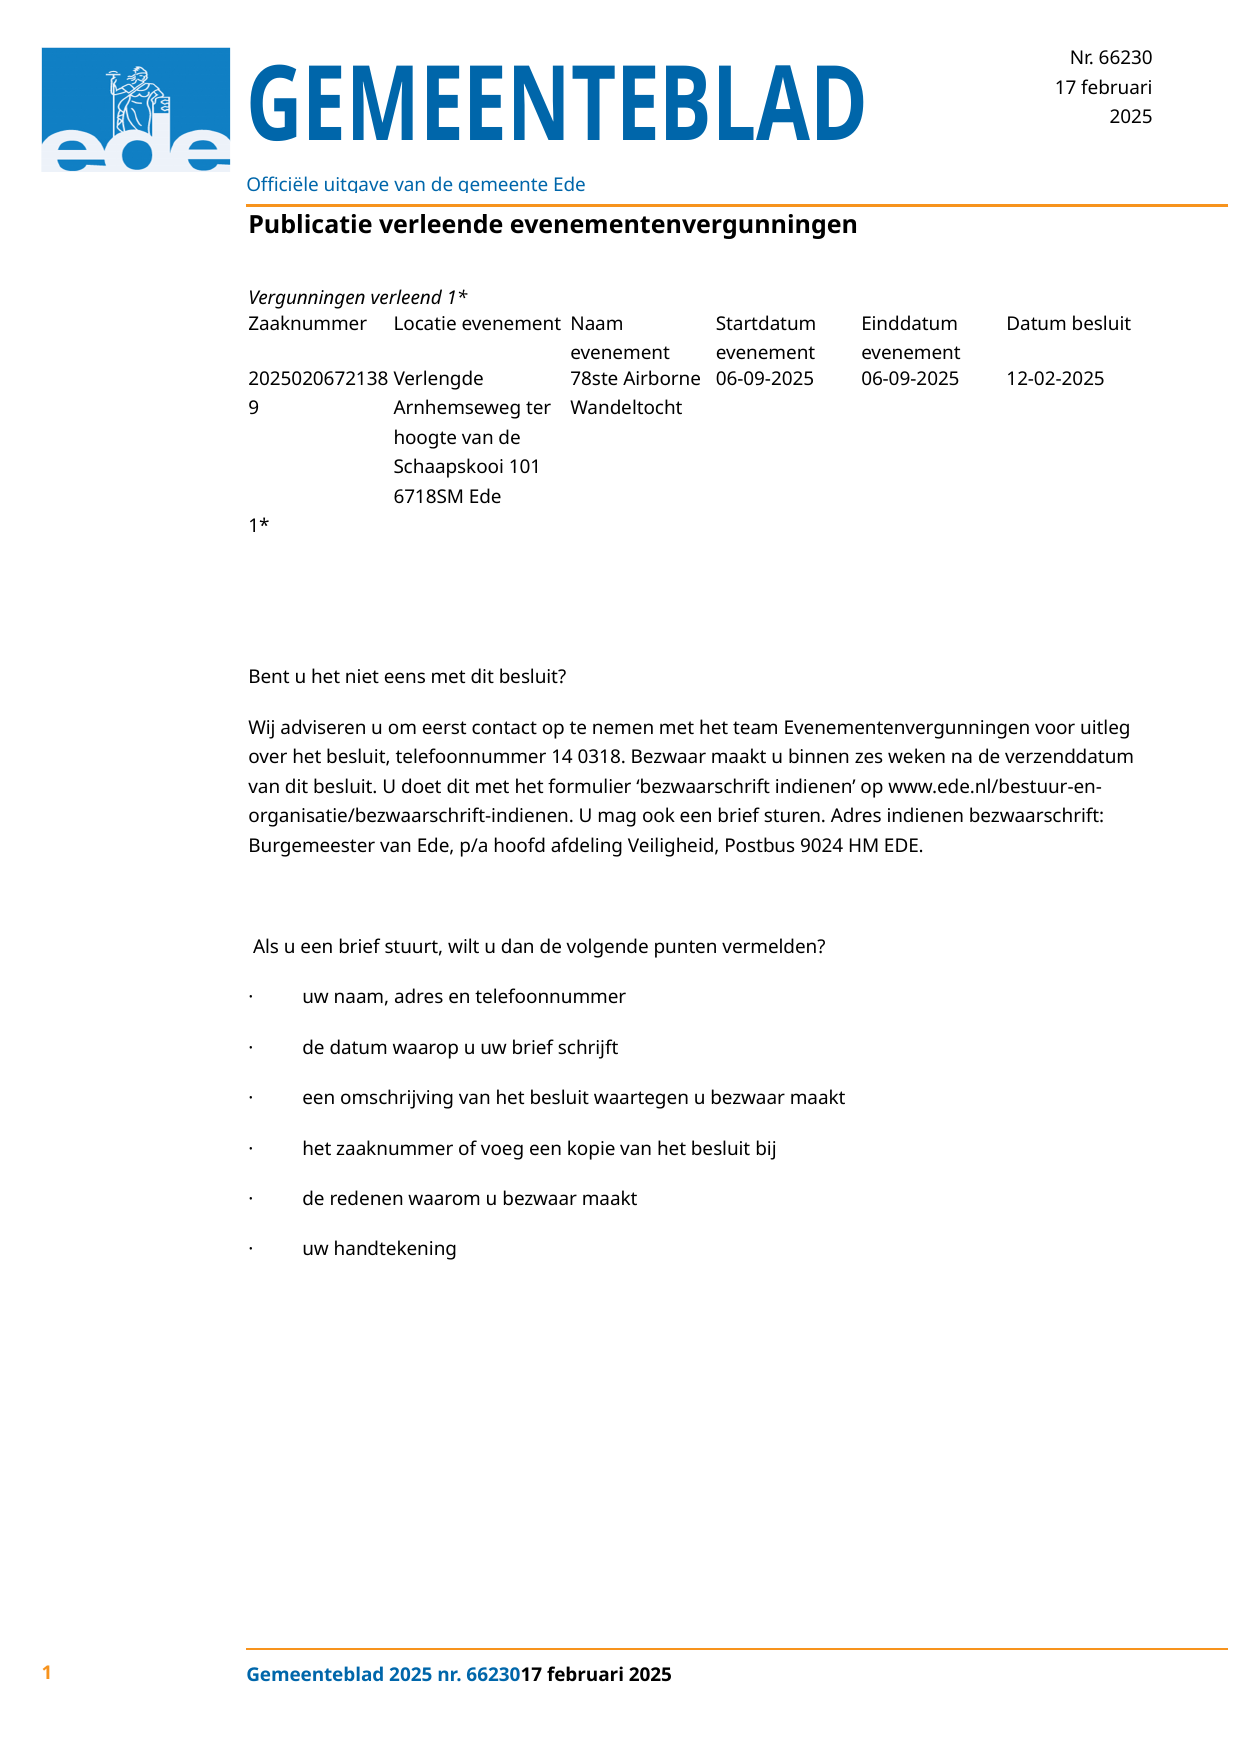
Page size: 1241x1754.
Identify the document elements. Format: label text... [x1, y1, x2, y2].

table_header Einddatum evenement [861, 310, 1006, 365]
text · de datum waarop u uw brief schrijft [248, 1034, 1152, 1060]
table_header Locatie evenement [393, 310, 570, 365]
table_header Naam evenement [570, 310, 716, 365]
table_cell Verlengde Arnhemseweg ter hoogte van de Schaapskooi 101 6718SM Ede [393, 365, 570, 509]
table_cell 06-09-2025 [716, 365, 861, 509]
table_cell 06-09-2025 [861, 365, 1006, 509]
table_cell 78ste Airborne Wandeltocht [570, 365, 716, 509]
table_header Datum besluit [1006, 310, 1152, 365]
text 1* [248, 512, 1152, 538]
text · uw naam, adres en telefoonnummer [248, 983, 1152, 1009]
picture [41, 47, 231, 172]
table_cell 12-02-2025 [1006, 365, 1152, 509]
table_header Startdatum evenement [716, 310, 861, 365]
text Wij adviseren u om eerst contact op te nemen met het team Evenementenvergunningen voor uitleg over het besluit, telefoonnummer 14 0318. Bezwaar maakt u binnen zes weken na de verzenddatum van dit besluit. U doet dit met het formulier ‘bezwaarschrift indienen’ op www.ede.nl/bestuur-en-organisatie/bezwaarschrift-indienen. U mag ook een brief sturen. Adres indienen bezwaarschrift: Burgemeester van Ede, p/a hoofd afdeling Veiligheid, Postbus 9024 HM EDE. [248, 714, 1152, 858]
text Bent u het niet eens met dit besluit? [248, 663, 1152, 689]
text · het zaaknummer of voeg een kopie van het besluit bij [248, 1135, 1152, 1161]
table_header Zaaknummer [248, 310, 393, 365]
table_cell 20250206721389 [248, 365, 393, 509]
text Vergunningen verleend 1* [248, 284, 1152, 309]
text Publicatie verleende evenementenvergunningen [248, 207, 1152, 241]
text · de redenen waarom u bezwaar maakt [248, 1185, 1152, 1211]
text Als u een brief stuurt, wilt u dan de volgende punten vermelden? [248, 933, 1152, 959]
text · een omschrijving van het besluit waartegen u bezwaar maakt [248, 1084, 1152, 1110]
text · uw handtekening [248, 1236, 1152, 1261]
